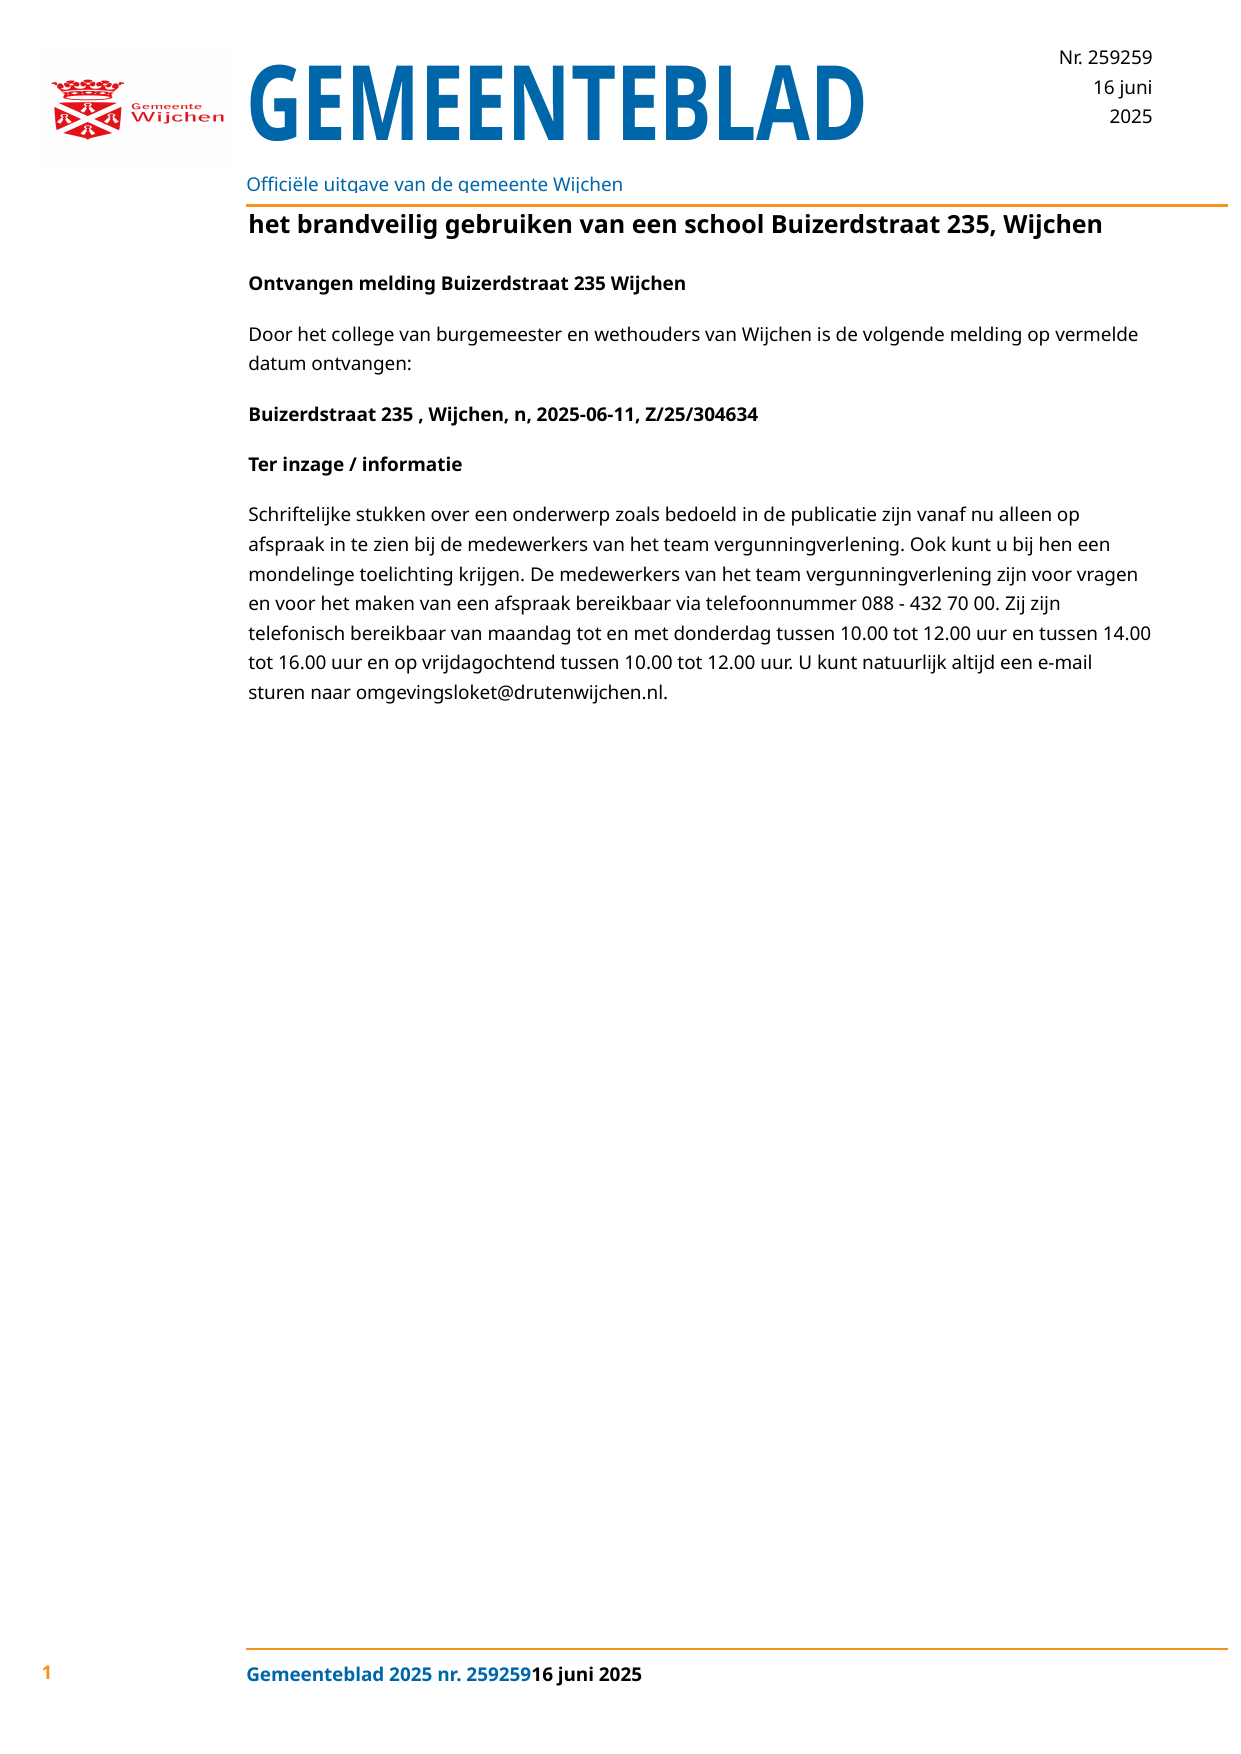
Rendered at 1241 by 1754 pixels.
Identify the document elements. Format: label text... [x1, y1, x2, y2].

text Ter inzage / informatie [248, 451, 1152, 477]
picture [41, 47, 231, 172]
text Door het college van burgemeester en wethouders van Wijchen is de volgende melding op vermelde datum ontvangen: [248, 321, 1152, 376]
text Schriftelijke stukken over een onderwerp zoals bedoeld in de publicatie zijn vanaf nu alleen op afspraak in te zien bij de medewerkers van het team vergunningverlening. Ook kunt u bij hen een mondelinge toelichting krijgen. De medewerkers van het team vergunningverlening zijn voor vragen en voor het maken van een afspraak bereikbaar via telefoonnummer 088 - 432 70 00. Zij zijn telefonisch bereikbaar van maandag tot en met donderdag tussen 10.00 tot 12.00 uur en tussen 14.00 tot 16.00 uur en op vrijdagochtend tussen 10.00 tot 12.00 uur. U kunt natuurlijk altijd een e-mail sturen naar omgevingsloket@drutenwijchen.nl. [248, 502, 1152, 705]
text het brandveilig gebruiken van een school Buizerdstraat 235, Wijchen [248, 207, 1152, 241]
text Buizerdstraat 235 , Wijchen, n, 2025-06-11, Z/25/304634 [248, 401, 1152, 426]
text Ontvangen melding Buizerdstraat 235 Wijchen [248, 270, 1152, 296]
